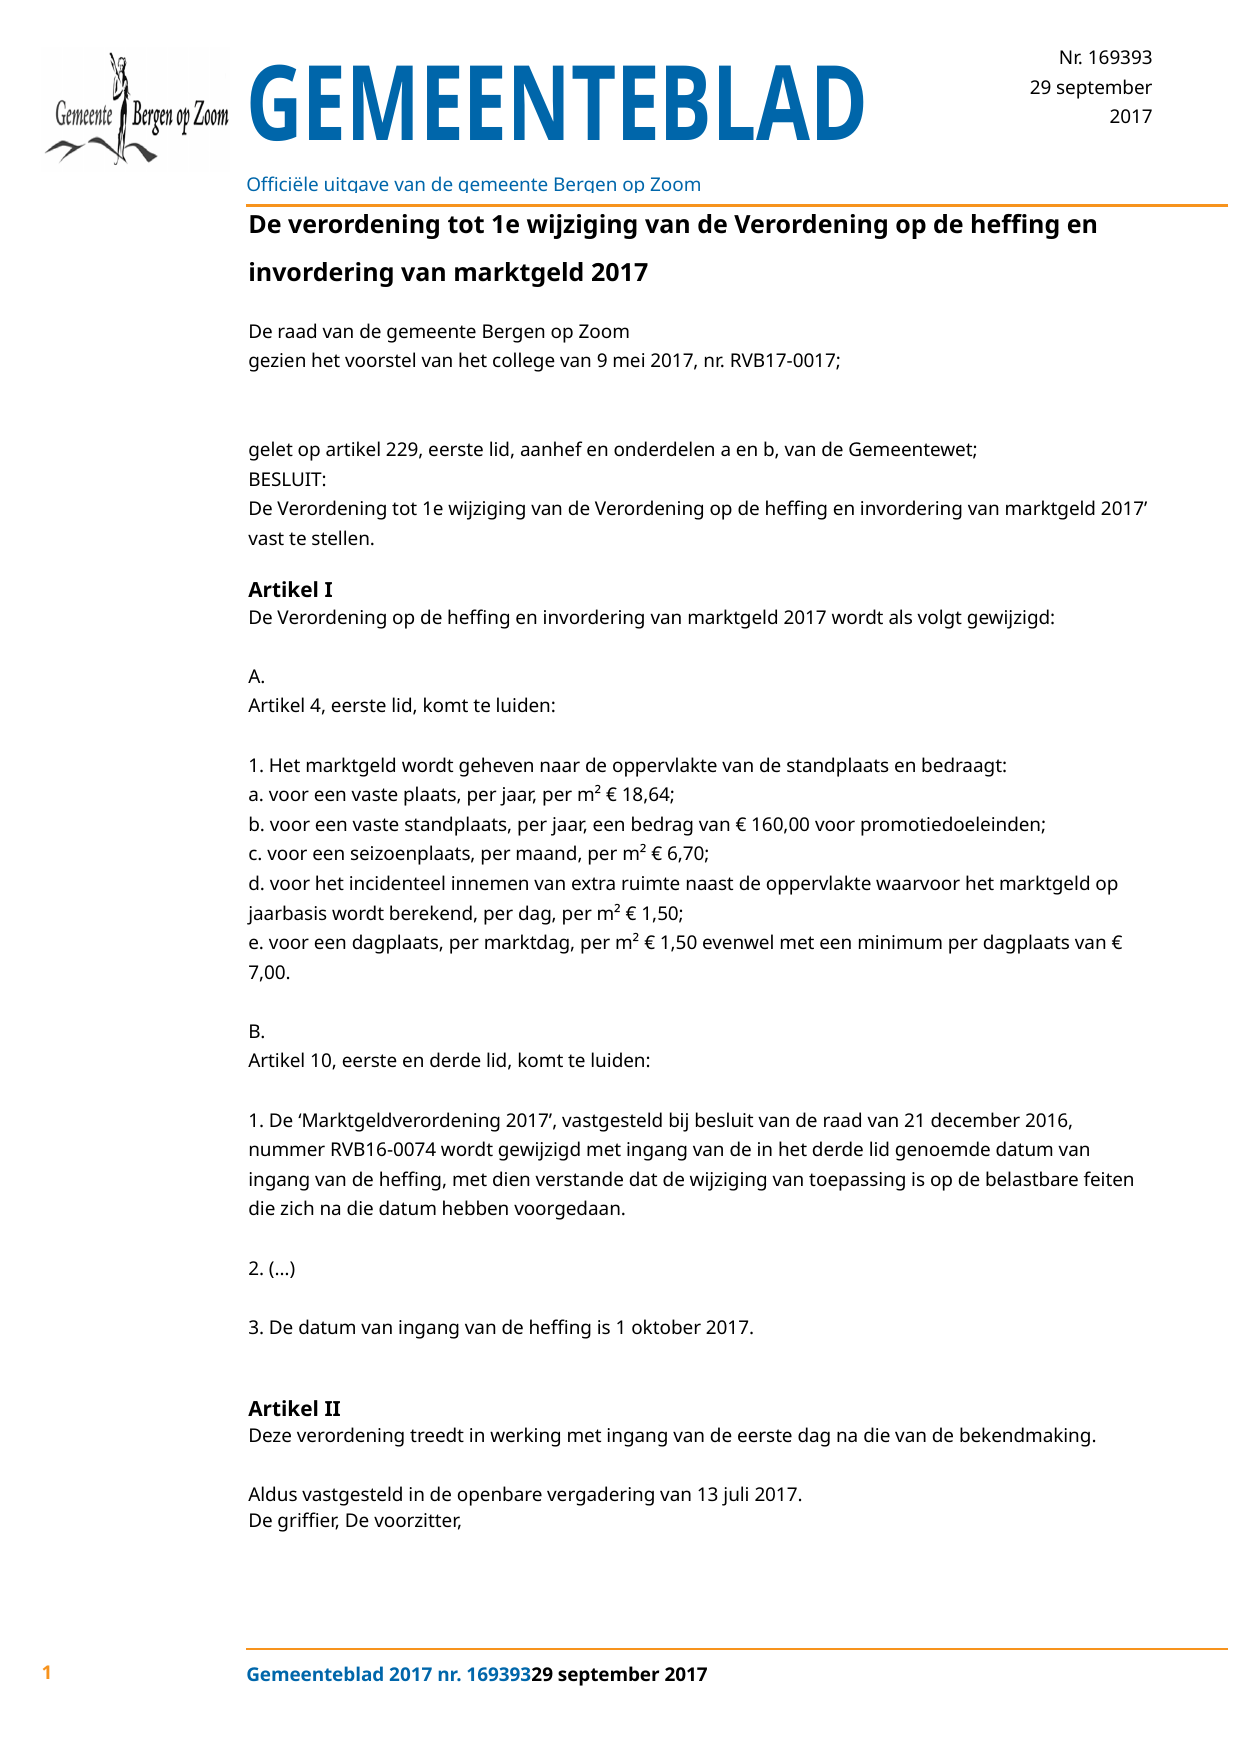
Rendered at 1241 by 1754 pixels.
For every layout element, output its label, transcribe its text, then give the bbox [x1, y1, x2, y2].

picture [41, 47, 231, 172]
text 1. Het marktgeld wordt geheven naar de oppervlakte van de standplaats en bedraagt: [248, 752, 1152, 777]
text De Verordening tot 1e wijziging van de Verordening op de heffing en invordering van marktgeld 2017’ vast te stellen. [248, 495, 1152, 551]
text a. voor een vaste plaats, per jaar, per m² € 18,64; [248, 781, 1152, 807]
text Aldus vastgesteld in de openbare vergadering van 13 juli 2017. [248, 1481, 1152, 1507]
text d. voor het incidenteel innemen van extra ruimte naast de oppervlakte waarvoor het marktgeld op jaarbasis wordt berekend, per dag, per m² € 1,50; [248, 870, 1152, 925]
text A. [248, 663, 1152, 689]
text b. voor een vaste standplaats, per jaar, een bedrag van € 160,00 voor promotiedoeleinden; [248, 811, 1152, 837]
text De Verordening op de heffing en invordering van marktgeld 2017 wordt als volgt gewijzigd: [248, 604, 1152, 629]
text De verordening tot 1e wijziging van de Verordening op de heffing en invordering van marktgeld 2017 [248, 207, 1152, 288]
text 2. (…) [248, 1255, 1152, 1280]
text De raad van de gemeente Bergen op Zoom [248, 318, 1152, 344]
text c. voor een seizoenplaats, per maand, per m² € 6,70; [248, 841, 1152, 866]
text 1. De ‘Marktgeldverordening 2017’, vastgesteld bij besluit van de raad van 21 december 2016, nummer RVB16-0074 wordt gewijzigd met ingang van de in het derde lid genoemde datum van ingang van de heffing, met dien verstande dat de wijziging van toepassing is op de belastbare feiten die zich na die datum hebben voorgedaan. [248, 1107, 1152, 1221]
text Artikel I [248, 575, 1152, 604]
text 3. De datum van ingang van de heffing is 1 oktober 2017. [248, 1314, 1152, 1339]
text Artikel 10, eerste en derde lid, komt te luiden: [248, 1048, 1152, 1073]
text gezien het voorstel van het college van 9 mei 2017, nr. RVB17-0017; [248, 347, 1152, 373]
text Artikel II [248, 1394, 1152, 1422]
text gelet op artikel 229, eerste lid, aanhef en onderdelen a en b, van de Gemeentewet; [248, 436, 1152, 462]
text De griffier, De voorzitter, [248, 1507, 1152, 1533]
text BESLUIT: [248, 466, 1152, 492]
text e. voor een dagplaats, per marktdag, per m² € 1,50 evenwel met een minimum per dagplaats van € 7,00. [248, 929, 1152, 984]
text Deze verordening treedt in werking met ingang van de eerste dag na die van de bekendmaking. [248, 1422, 1152, 1448]
text B. [248, 1018, 1152, 1044]
text Artikel 4, eerste lid, komt te luiden: [248, 693, 1152, 718]
